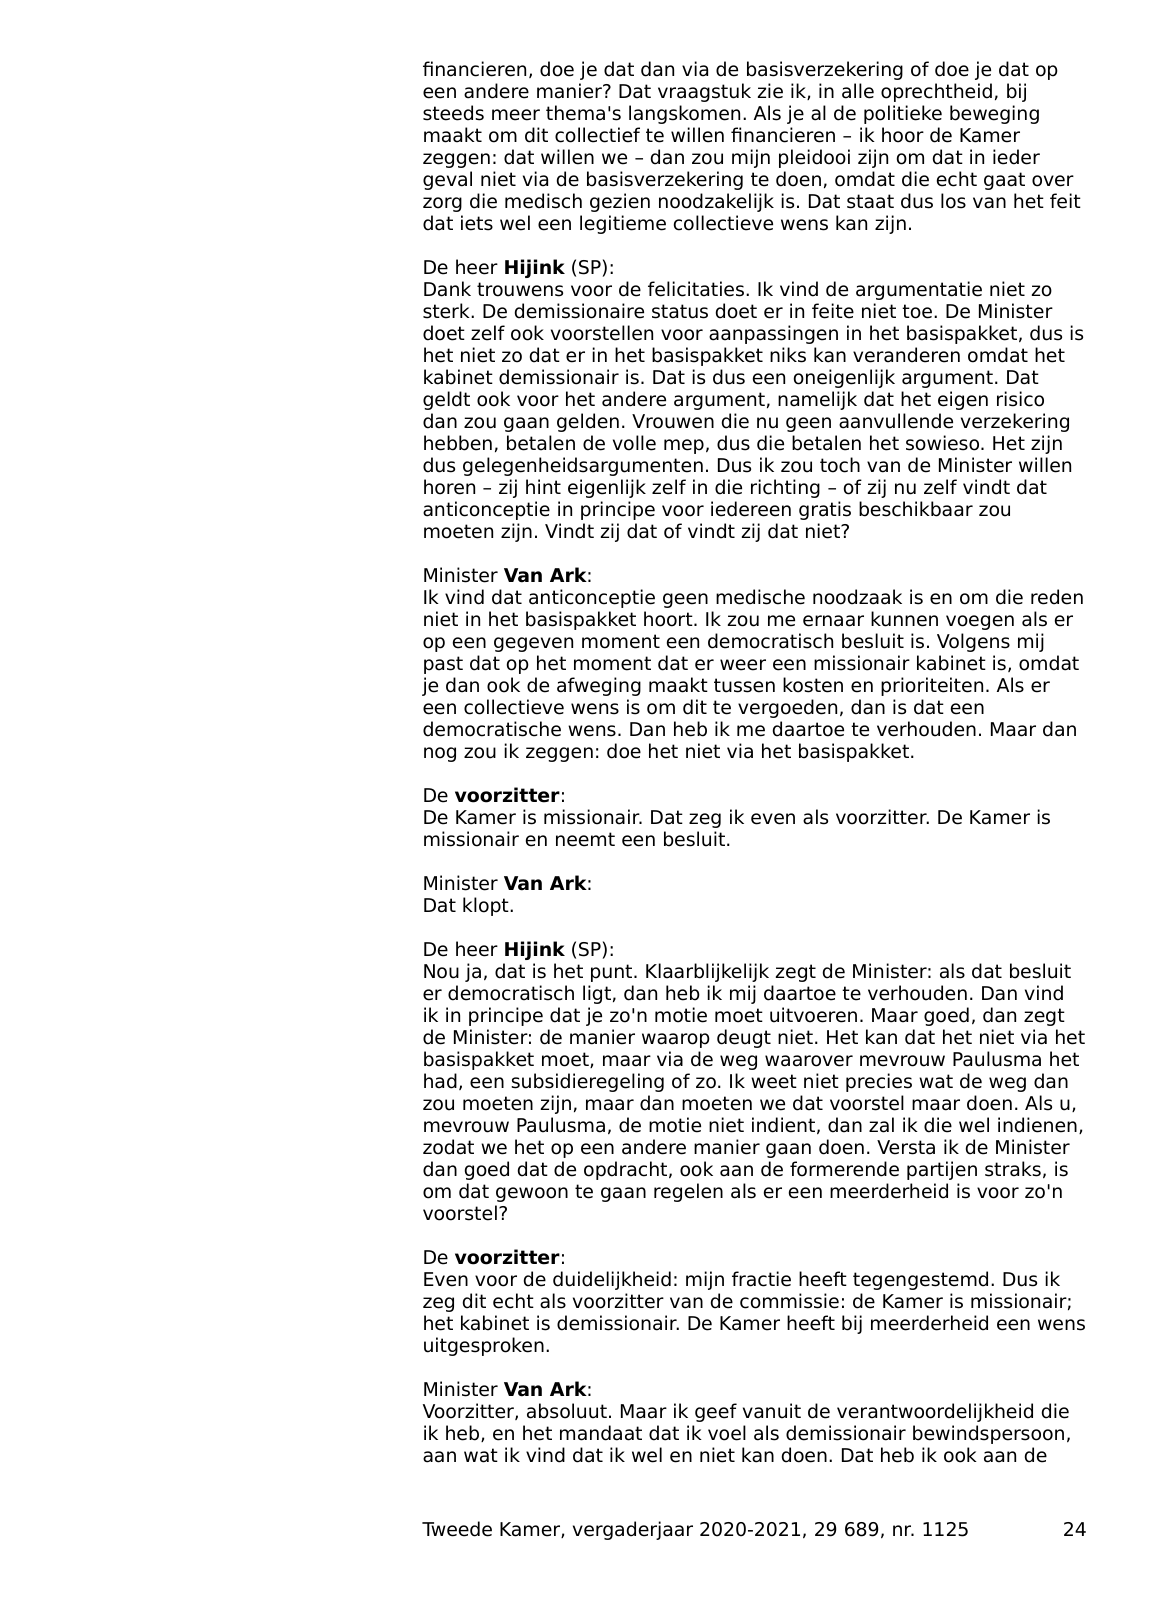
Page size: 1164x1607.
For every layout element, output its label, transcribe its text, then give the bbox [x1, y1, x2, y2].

text De heer Hijink (SP): [422, 257, 1087, 279]
text Dat klopt. [422, 895, 1087, 917]
text De heer Hijink (SP): [422, 939, 1087, 961]
text Nou ja, dat is het punt. Klaarblijkelijk zegt de Minister: als dat besluit er democratisch ligt, dan heb ik mij daartoe te verhouden. Dan vind ik in principe dat je zo'n motie moet uitvoeren. Maar goed, dan zegt de Minister: de manier waarop deugt niet. Het kan dat het niet via het basispakket moet, maar via de weg waarover mevrouw Paulusma het had, een subsidieregeling of zo. Ik weet niet precies wat de weg dan zou moeten zijn, maar dan moeten we dat voorstel maar doen. Als u, mevrouw Paulusma, de motie niet indient, dan zal ik die wel indienen, zodat we het op een andere manier gaan doen. Versta ik de Minister dan goed dat de opdracht, ook aan de formerende partijen straks, is om dat gewoon te gaan regelen als er een meerderheid is voor zo'n voorstel? [422, 961, 1087, 1225]
text De voorzitter: [422, 1247, 1087, 1269]
text Dank trouwens voor de felicitaties. Ik vind de argumentatie niet zo sterk. De demissionaire status doet er in feite niet toe. De Minister doet zelf ook voorstellen voor aanpassingen in het basispakket, dus is het niet zo dat er in het basispakket niks kan veranderen omdat het kabinet demissionair is. Dat is dus een oneigenlijk argument. Dat geldt ook voor het andere argument, namelijk dat het eigen risico dan zou gaan gelden. Vrouwen die nu geen aanvullende verzekering hebben, betalen de volle mep, dus die betalen het sowieso. Het zijn dus gelegenheidsargumenten. Dus ik zou toch van de Minister willen horen – zij hint eigenlijk zelf in die richting – of zij nu zelf vindt dat anticonceptie in principe voor iedereen gratis beschikbaar zou moeten zijn. Vindt zij dat of vindt zij dat niet? [422, 279, 1087, 543]
text Minister Van Ark: [422, 1379, 1087, 1401]
text De voorzitter: [422, 785, 1087, 807]
text Minister Van Ark: [422, 565, 1087, 587]
text De Kamer is missionair. Dat zeg ik even als voorzitter. De Kamer is missionair en neemt een besluit. [422, 807, 1087, 851]
text Voorzitter, absoluut. Maar ik geef vanuit de verantwoordelijkheid die ik heb, en het mandaat dat ik voel als demissionair bewindspersoon, aan wat ik vind dat ik wel en niet kan doen. Dat heb ik ook aan de [422, 1401, 1087, 1467]
text Even voor de duidelijkheid: mijn fractie heeft tegengestemd. Dus ik zeg dit echt als voorzitter van de commissie: de Kamer is missionair; het kabinet is demissionair. De Kamer heeft bij meerderheid een wens uitgesproken. [422, 1269, 1087, 1357]
text Minister Van Ark: [422, 873, 1087, 895]
text Ik vind dat anticonceptie geen medische noodzaak is en om die reden niet in het basispakket hoort. Ik zou me ernaar kunnen voegen als er op een gegeven moment een democratisch besluit is. Volgens mij past dat op het moment dat er weer een missionair kabinet is, omdat je dan ook de afweging maakt tussen kosten en prioriteiten. Als er een collectieve wens is om dit te vergoeden, dan is dat een democratische wens. Dan heb ik me daartoe te verhouden. Maar dan nog zou ik zeggen: doe het niet via het basispakket. [422, 587, 1087, 763]
text financieren, doe je dat dan via de basisverzekering of doe je dat op een andere manier? Dat vraagstuk zie ik, in alle oprechtheid, bij steeds meer thema's langskomen. Als je al de politieke beweging maakt om dit collectief te willen financieren – ik hoor de Kamer zeggen: dat willen we – dan zou mijn pleidooi zijn om dat in ieder geval niet via de basisverzekering te doen, omdat die echt gaat over zorg die medisch gezien noodzakelijk is. Dat staat dus los van het feit dat iets wel een legitieme collectieve wens kan zijn. [422, 59, 1087, 235]
